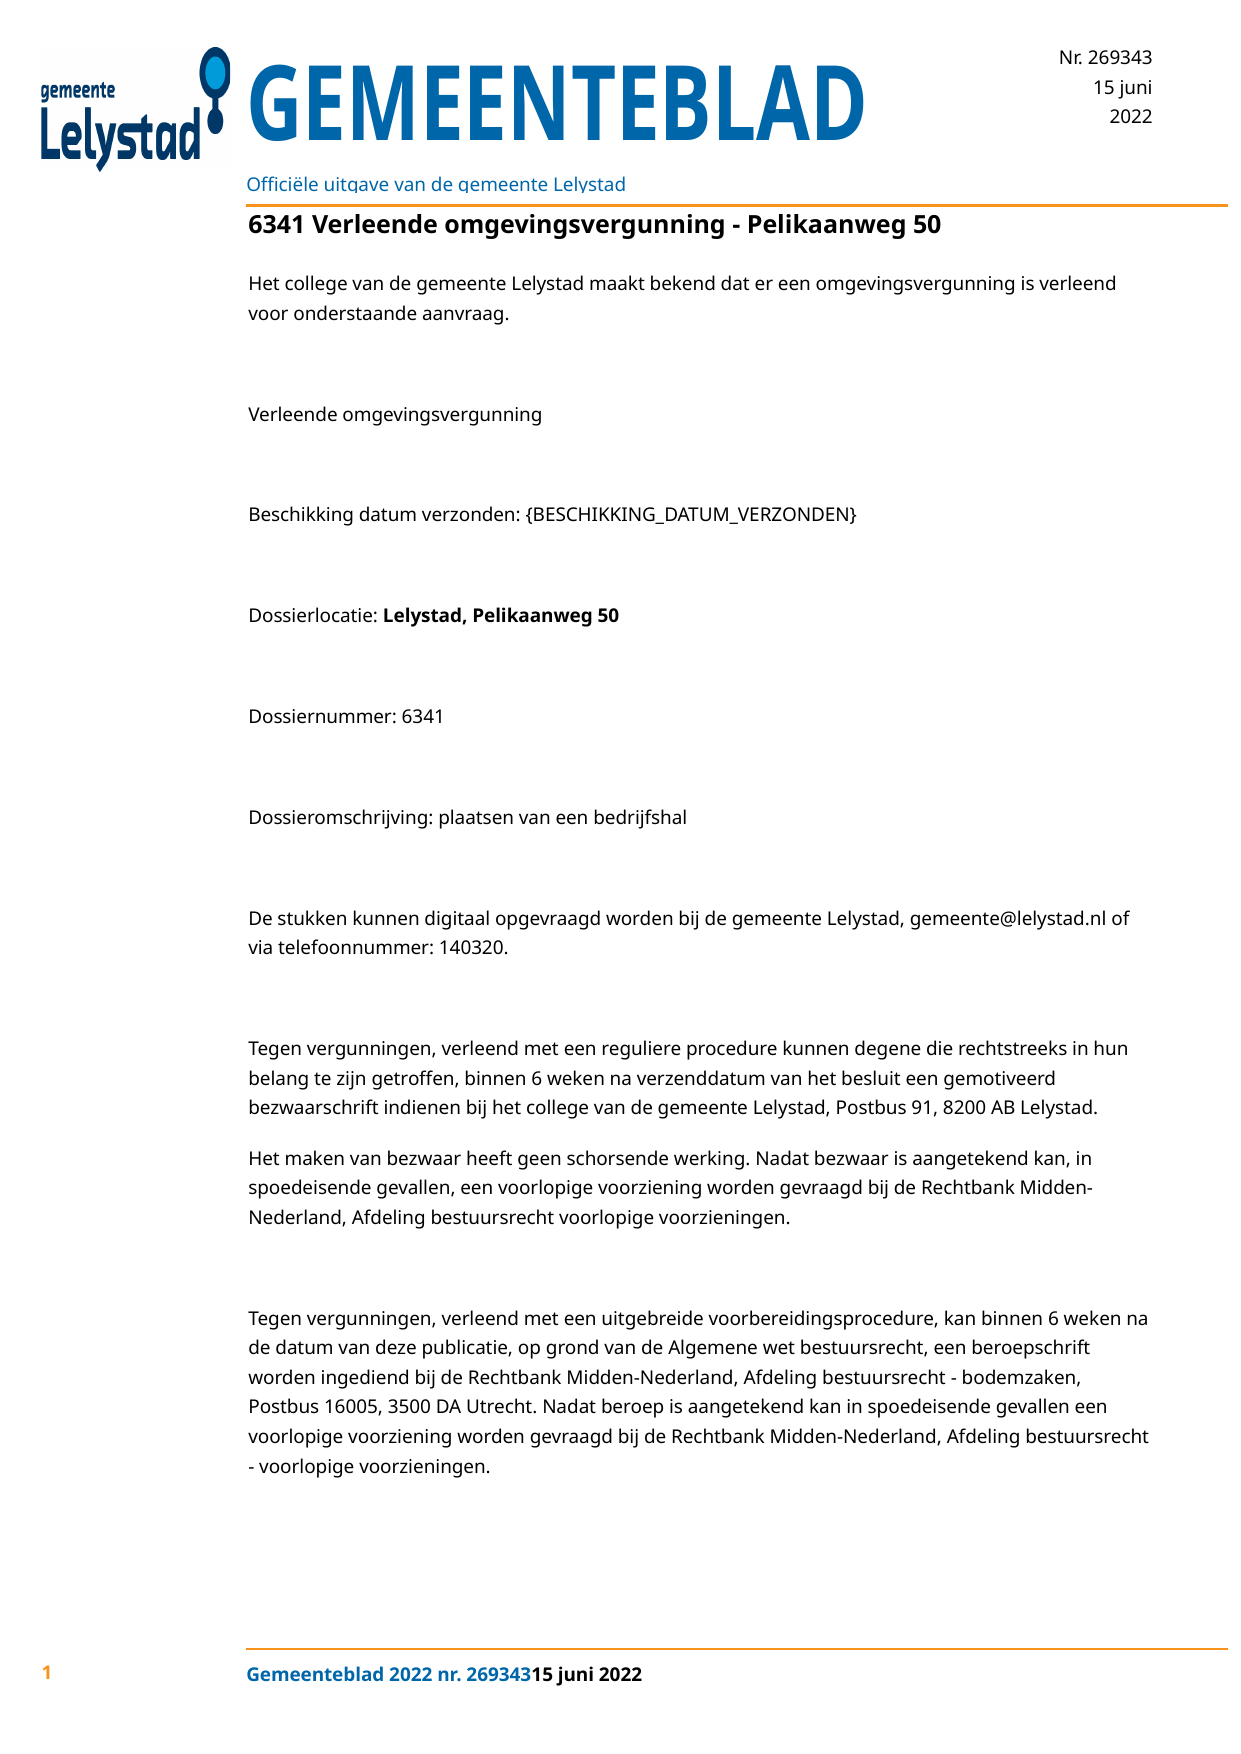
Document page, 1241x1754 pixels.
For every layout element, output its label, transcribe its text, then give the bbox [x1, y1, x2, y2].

text De stukken kunnen digitaal opgevraagd worden bij de gemeente Lelystad, gemeente@lelystad.nl of via telefoonnummer: 140320. [248, 905, 1152, 960]
text Tegen vergunningen, verleend met een uitgebreide voorbereidingsprocedure, kan binnen 6 weken na de datum van deze publicatie, op grond van de Algemene wet bestuursrecht, een beroepschrift worden ingediend bij de Rechtbank Midden-Nederland, Afdeling bestuursrecht - bodemzaken, Postbus 16005, 3500 DA Utrecht. Nadat beroep is aangetekend kan in spoedeisende gevallen een voorlopige voorziening worden gevraagd bij de Rechtbank Midden-Nederland, Afdeling bestuursrecht - voorlopige voorzieningen. [248, 1305, 1152, 1478]
text Het college van de gemeente Lelystad maakt bekend dat er een omgevingsvergunning is verleend voor onderstaande aanvraag. [248, 270, 1152, 326]
text Dossiernummer: 6341 [248, 703, 1152, 729]
text Verleende omgevingsvergunning [248, 401, 1152, 426]
text Dossieromschrijving: plaatsen van een bedrijfshal [248, 804, 1152, 830]
text Het maken van bezwaar heeft geen schorsende werking. Nadat bezwaar is aangetekend kan, in spoedeisende gevallen, een voorlopige voorziening worden gevraagd bij de Rechtbank Midden-Nederland, Afdeling bestuursrecht voorlopige voorzieningen. [248, 1145, 1152, 1230]
text Beschikking datum verzonden: {BESCHIKKING_DATUM_VERZONDEN} [248, 502, 1152, 527]
text 6341 Verleende omgevingsvergunning - Pelikaanweg 50 [248, 207, 1152, 241]
text Tegen vergunningen, verleend met een reguliere procedure kunnen degene die rechtstreeks in hun belang te zijn getroffen, binnen 6 weken na verzenddatum van het besluit een gemotiveerd bezwaarschrift indienen bij het college van de gemeente Lelystad, Postbus 91, 8200 AB Lelystad. [248, 1035, 1152, 1120]
picture [41, 47, 231, 172]
text Dossierlocatie: Lelystad, Pelikaanweg 50 [248, 602, 1152, 628]
